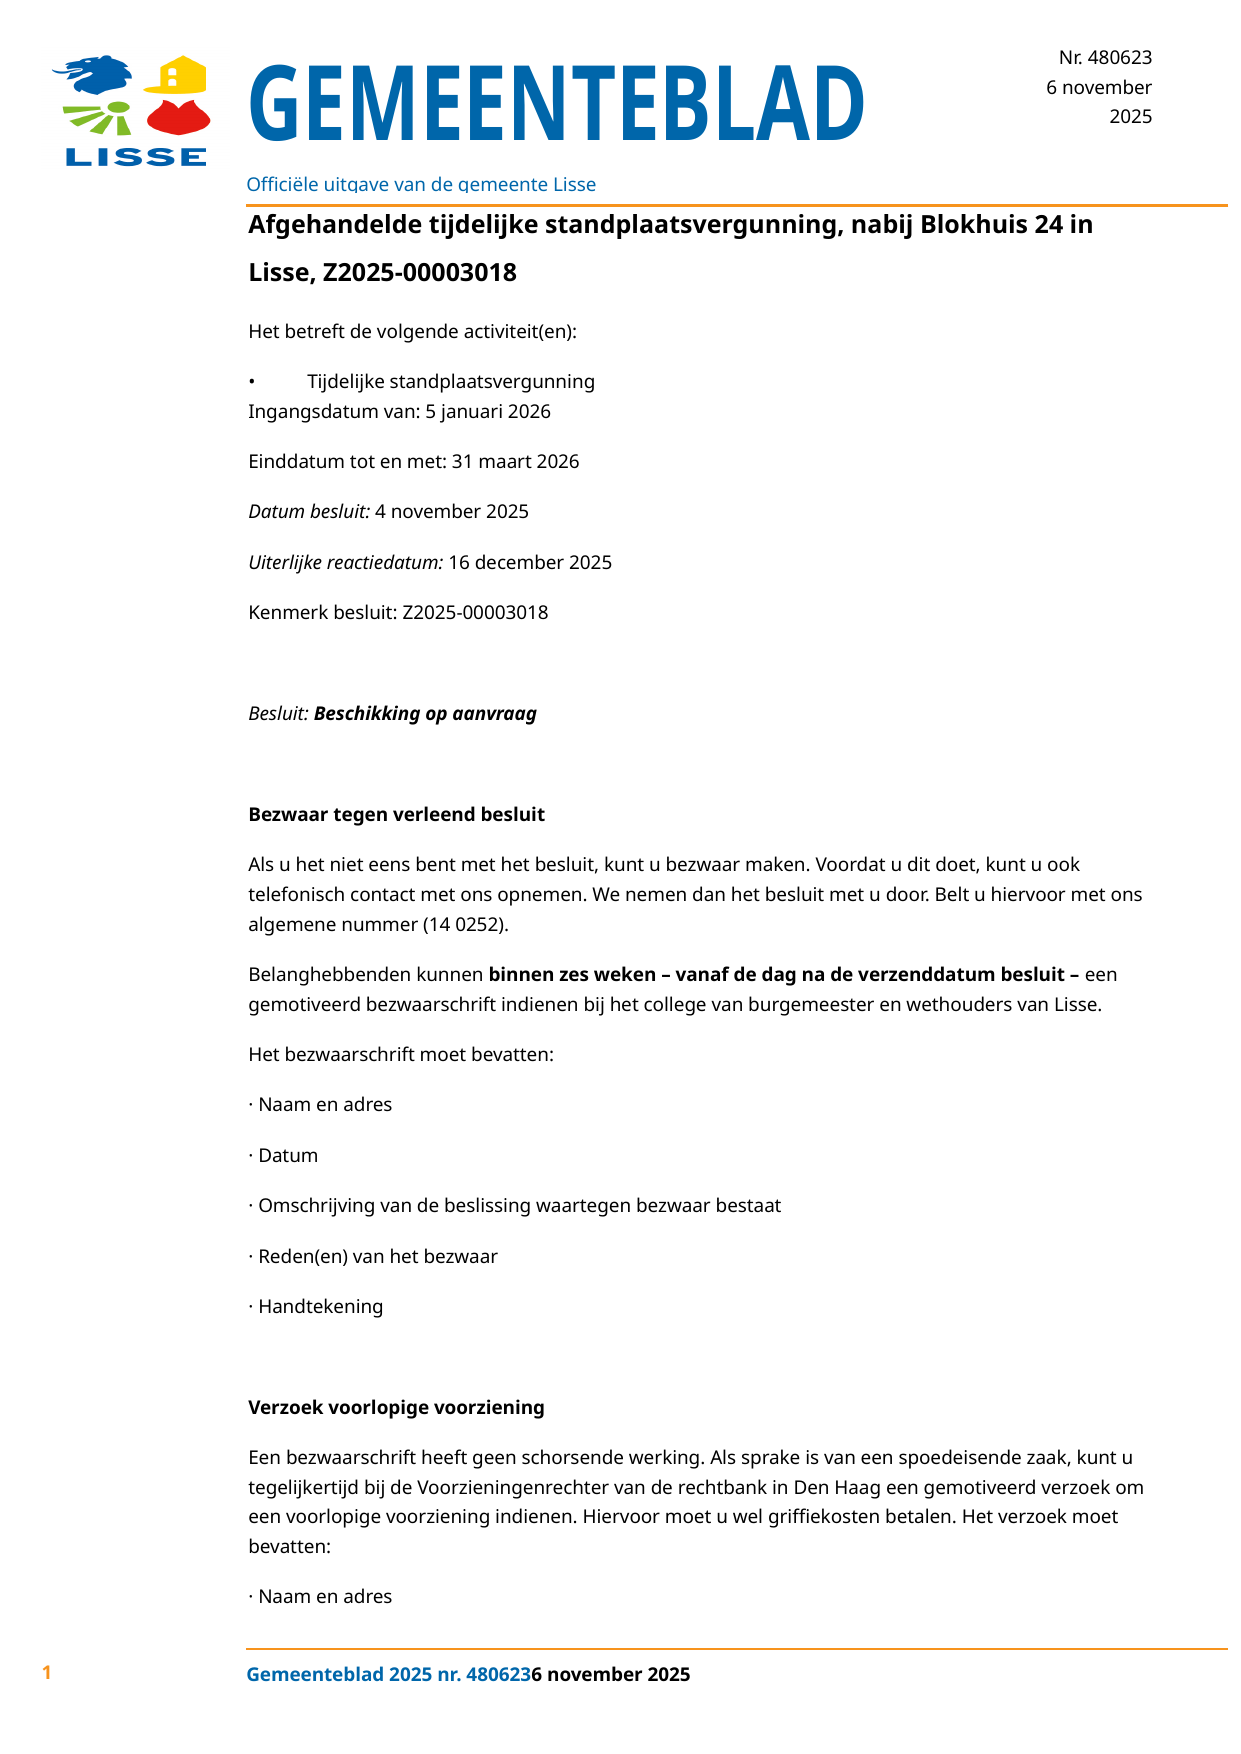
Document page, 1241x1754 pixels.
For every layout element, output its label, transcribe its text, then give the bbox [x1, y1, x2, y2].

text Het bezwaarschrift moet bevatten: [248, 1041, 1152, 1067]
picture [41, 47, 231, 172]
text Datum besluit: 4 november 2025 [248, 499, 1152, 524]
text Het betreft de volgende activiteit(en): [248, 318, 1152, 344]
text · Naam en adres [248, 1092, 1152, 1117]
text · Handtekening [248, 1293, 1152, 1319]
text Een bezwaarschrift heeft geen schorsende werking. Als sprake is van een spoedeisende zaak, kunt u tegelijkertijd bij de Voorzieningenrechter van de rechtbank in Den Haag een gemotiveerd verzoek om een voorlopige voorziening indienen. Hiervoor moet u wel griffiekosten betalen. Het verzoek moet bevatten: [248, 1444, 1152, 1559]
text Uiterlijke reactiedatum: 16 december 2025 [248, 549, 1152, 575]
text · Omschrijving van de beslissing waartegen bezwaar bestaat [248, 1192, 1152, 1218]
text · Naam en adres [248, 1584, 1152, 1609]
text Besluit: Beschikking op aanvraag [248, 700, 1152, 726]
text Einddatum tot en met: 31 maart 2026 [248, 448, 1152, 474]
text · Reden(en) van het bezwaar [248, 1243, 1152, 1269]
list Tijdelijke standplaatsvergunning [248, 368, 1152, 394]
text Afgehandelde tijdelijke standplaatsvergunning, nabij Blokhuis 24 in Lisse, Z2025-00003018 [248, 207, 1152, 288]
text Kenmerk besluit: Z2025-00003018 [248, 599, 1152, 625]
text Bezwaar tegen verleend besluit [248, 801, 1152, 827]
text Verzoek voorlopige voorziening [248, 1394, 1152, 1420]
text Belanghebbenden kunnen binnen zes weken – vanaf de dag na de verzenddatum besluit – een gemotiveerd bezwaarschrift indienen bij het college van burgemeester en wethouders van Lisse. [248, 961, 1152, 1017]
text Als u het niet eens bent met het besluit, kunt u bezwaar maken. Voordat u dit doet, kunt u ook telefonisch contact met ons opnemen. We nemen dan het besluit met u door. Belt u hiervoor met ons algemene nummer (14 0252). [248, 852, 1152, 937]
text Ingangsdatum van: 5 januari 2026 [248, 398, 1152, 424]
text · Datum [248, 1142, 1152, 1168]
